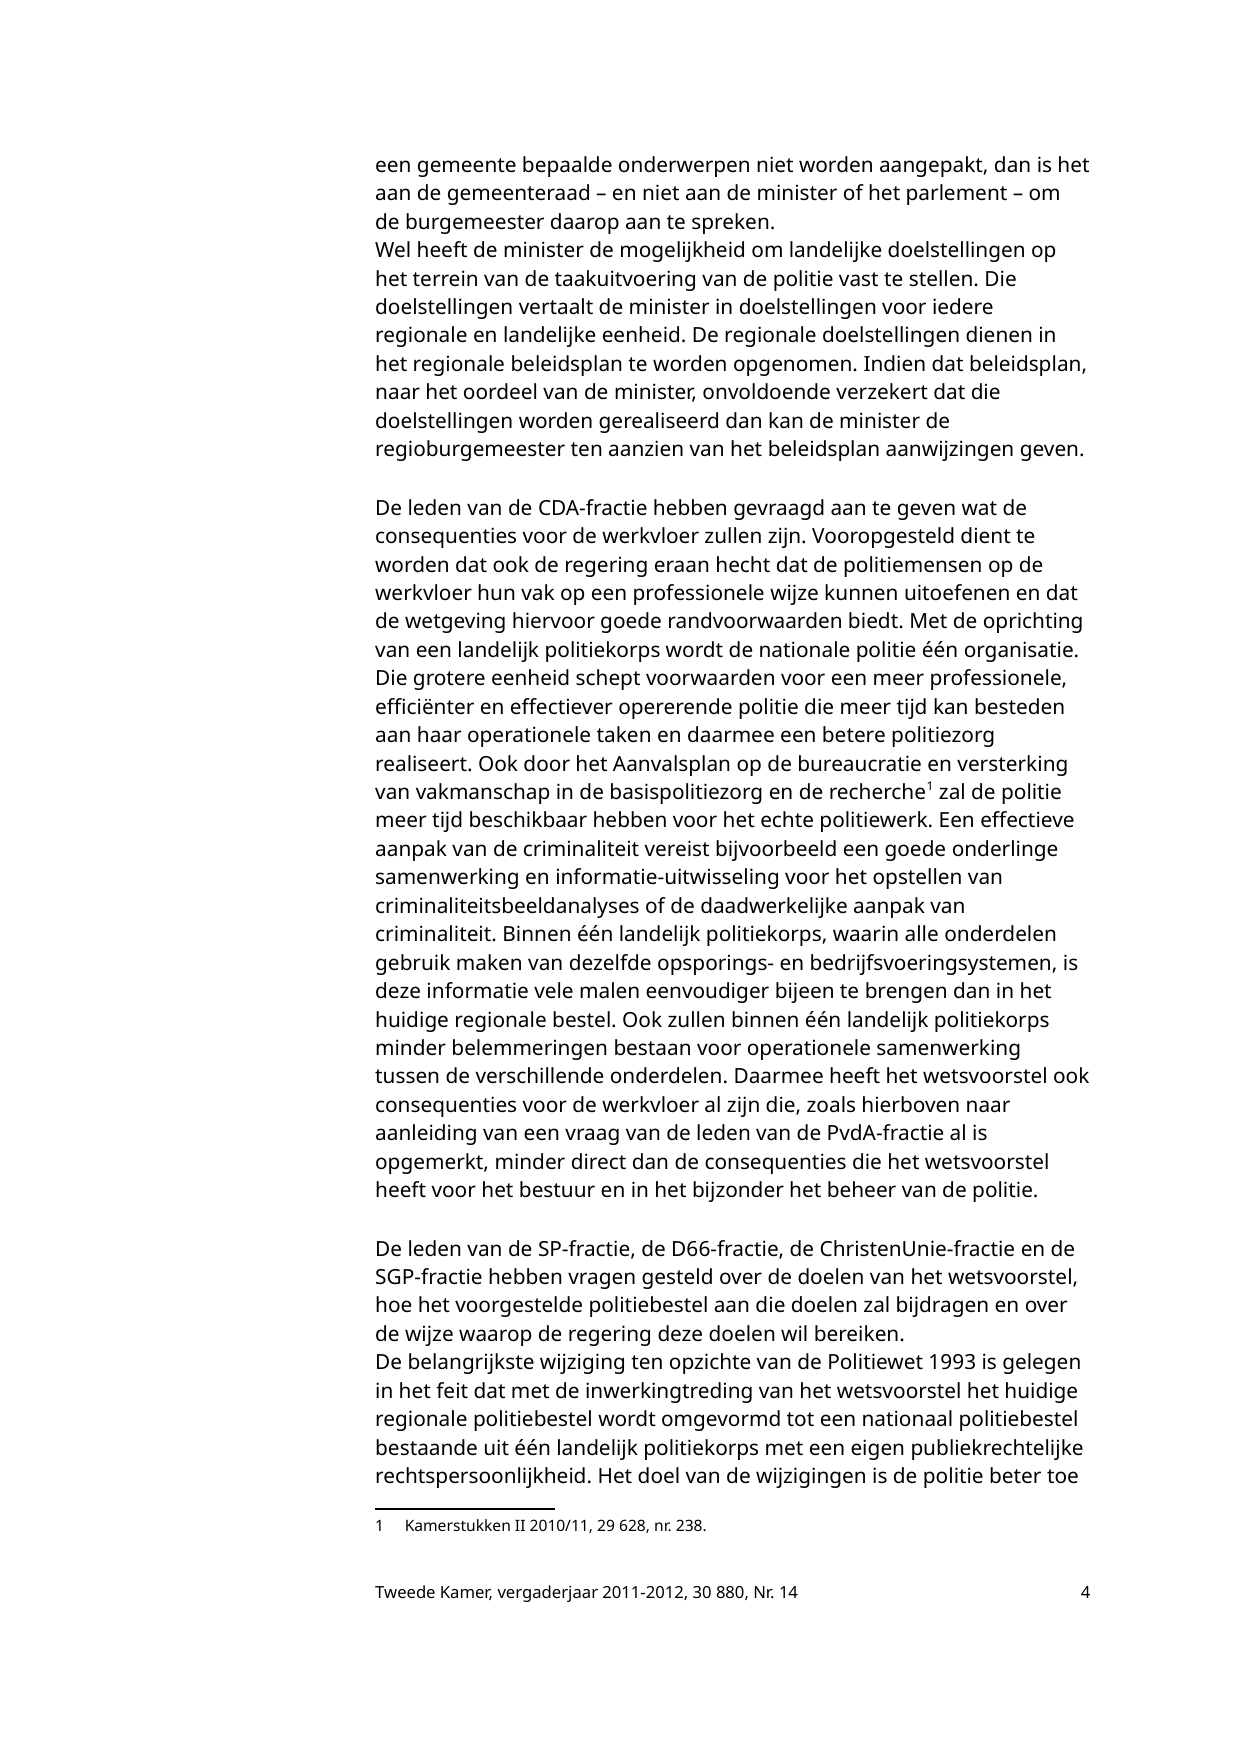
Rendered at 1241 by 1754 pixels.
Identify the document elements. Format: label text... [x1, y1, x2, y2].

text De leden van de SP-fractie, de D66-fractie, de ChristenUnie-fractie en de SGP-fractie hebben vragen gesteld over de doelen van het wetsvoorstel, hoe het voorgestelde politiebestel aan die doelen zal bijdragen en over de wijze waarop de regering deze doelen wil bereiken. [375, 1234, 1090, 1347]
text Kamerstukken II 2010/11, 29 628, nr. 238. [375, 1508, 1090, 1536]
text een gemeente bepaalde onderwerpen niet worden aangepakt, dan is het aan de gemeenteraad – en niet aan de minister of het parlement – om de burgemeester daarop aan te spreken. [375, 150, 1090, 235]
text De leden van de CDA-fractie hebben gevraagd aan te geven wat de consequenties voor de werkvloer zullen zijn. Vooropgesteld dient te worden dat ook de regering eraan hecht dat de politiemensen op de werkvloer hun vak op een professionele wijze kunnen uitoefenen en dat de wetgeving hiervoor goede randvoorwaarden biedt. Met de oprichting van een landelijk politiekorps wordt de nationale politie één organisatie. Die grotere eenheid schept voorwaarden voor een meer professionele, efficiënter en effectiever opererende politie die meer tijd kan besteden aan haar operationele taken en daarmee een betere politiezorg realiseert. Ook door het Aanvalsplan op de bureaucratie en versterking van vakmanschap in de basispolitiezorg en de recherche zal de politie meer tijd beschikbaar hebben voor het echte politiewerk. Een effectieve aanpak van de criminaliteit vereist bijvoorbeeld een goede onderlinge samenwerking en informatie-uitwisseling voor het opstellen van criminaliteitsbeeldanalyses of de daadwerkelijke aanpak van criminaliteit. Binnen één landelijk politiekorps, waarin alle onderdelen gebruik maken van dezelfde opsporings- en bedrijfsvoeringsystemen, is deze informatie vele malen eenvoudiger bijeen te brengen dan in het huidige regionale bestel. Ook zullen binnen één landelijk politiekorps minder belemmeringen bestaan voor operationele samenwerking tussen de verschillende onderdelen. Daarmee heeft het wetsvoorstel ook consequenties voor de werkvloer al zijn die, zoals hierboven naar aanleiding van een vraag van de leden van de PvdA-fractie al is opgemerkt, minder direct dan de consequenties die het wetsvoorstel heeft voor het bestuur en in het bijzonder het beheer van de politie. [375, 493, 1090, 1204]
text De belangrijkste wijziging ten opzichte van de Politiewet 1993 is gelegen in het feit dat met de inwerkingtreding van het wetsvoorstel het huidige regionale politiebestel wordt omgevormd tot een nationaal politiebestel bestaande uit één landelijk politiekorps met een eigen publiekrechtelijke rechtspersoonlijkheid. Het doel van de wijzigingen is de politie beter toe [375, 1347, 1090, 1490]
text Wel heeft de minister de mogelijkheid om landelijke doelstellingen op het terrein van de taakuitvoering van de politie vast te stellen. Die doelstellingen vertaalt de minister in doelstellingen voor iedere regionale en landelijke eenheid. De regionale doelstellingen dienen in het regionale beleidsplan te worden opgenomen. Indien dat beleidsplan, naar het oordeel van de minister, onvoldoende verzekert dat die doelstellingen worden gerealiseerd dan kan de minister de regioburgemeester ten aanzien van het beleidsplan aanwijzingen geven. [375, 235, 1090, 463]
